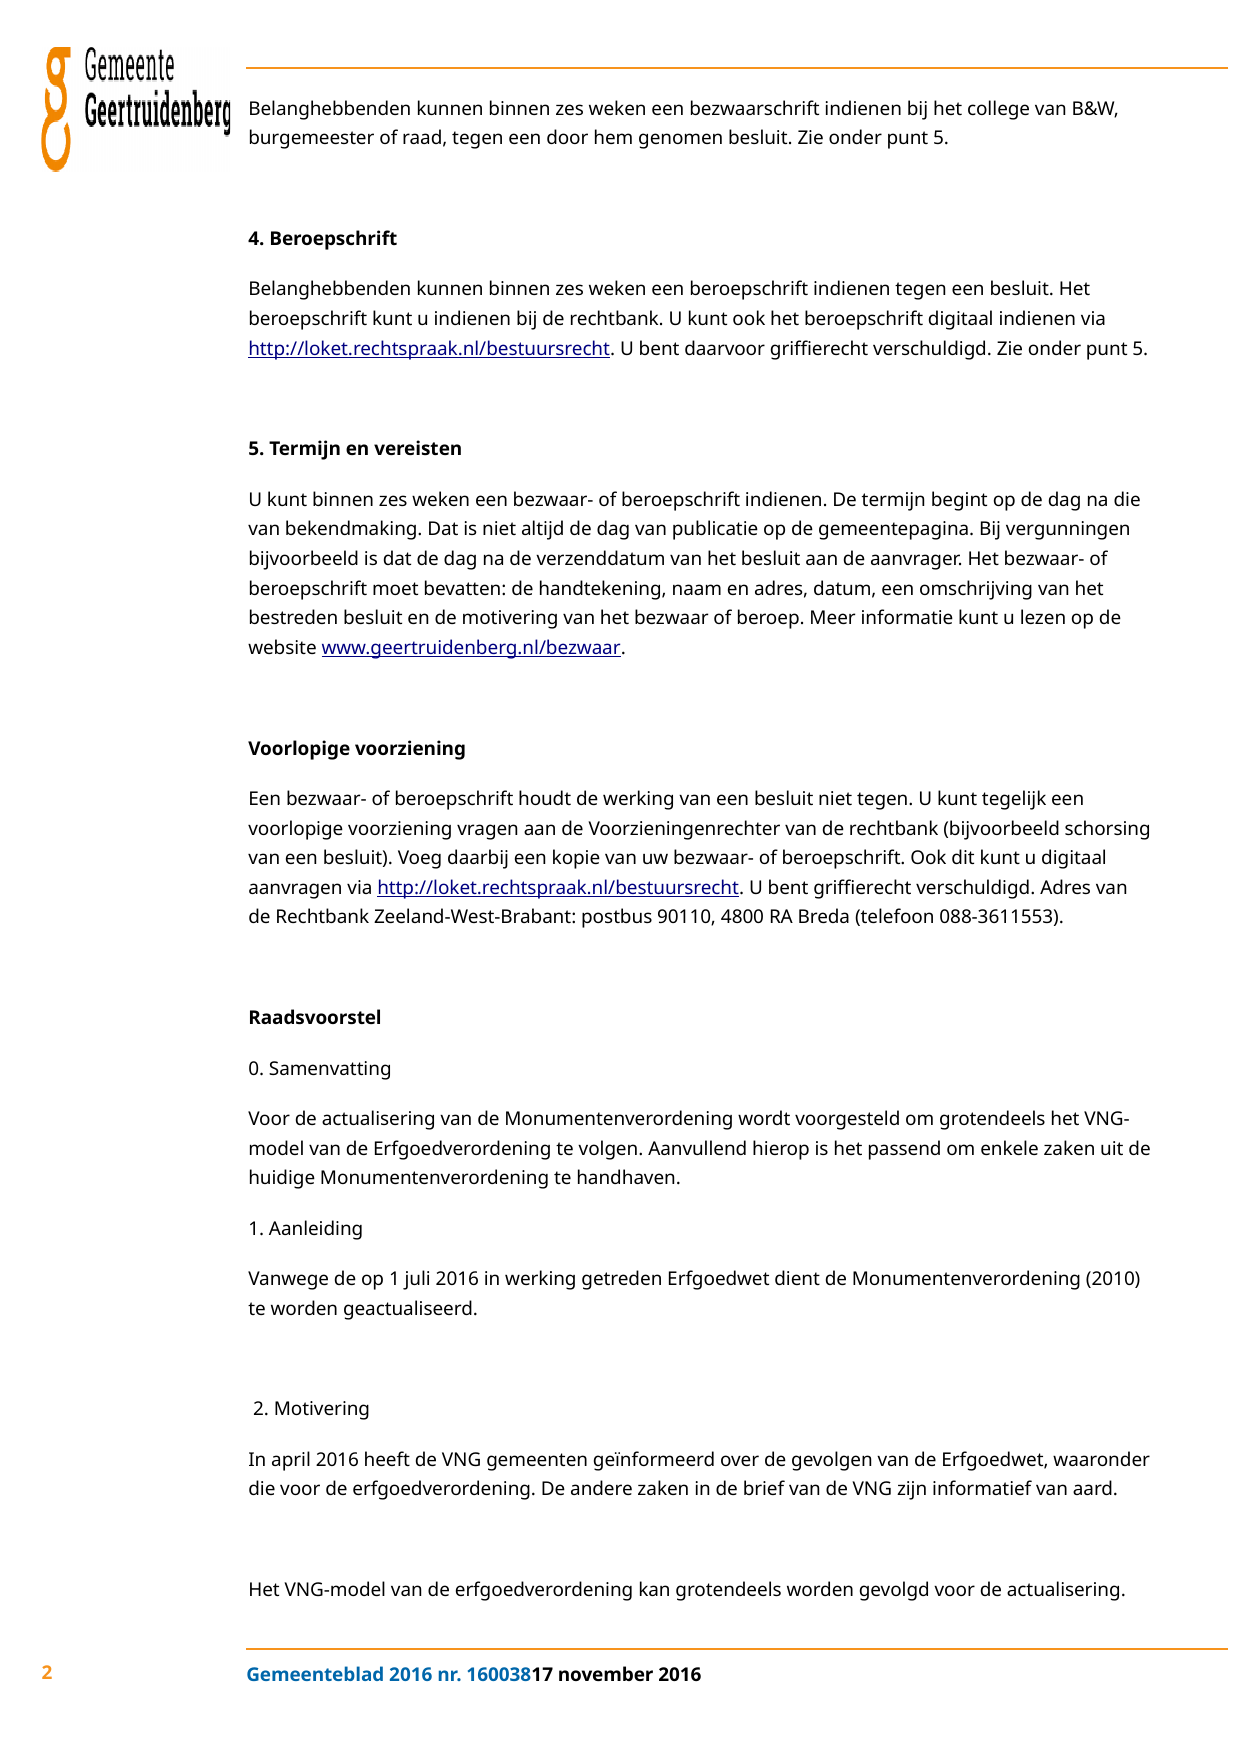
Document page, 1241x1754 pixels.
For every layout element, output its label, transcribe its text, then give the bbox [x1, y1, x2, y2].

text 1. Aanleiding [248, 1215, 1152, 1241]
text Vanwege de op 1 juli 2016 in werking getreden Erfgoedwet dient de Monumentenverordening (2010) te worden geactualiseerd. [248, 1265, 1152, 1321]
text 5. Termijn en vereisten [248, 436, 1152, 461]
text Het VNG-model van de erfgoedverordening kan grotendeels worden gevolgd voor de actualisering. [248, 1576, 1152, 1602]
text Voorlopige voorziening [248, 735, 1152, 761]
text Voor de actualisering van de Monumentenverordening wordt voorgesteld om grotendeels het VNG-model van de Erfgoedverordening te volgen. Aanvullend hierop is het passend om enkele zaken uit de huidige Monumentenverordening te handhaven. [248, 1105, 1152, 1190]
text Belanghebbenden kunnen binnen zes weken een beroepschrift indienen tegen een besluit. Het beroepschrift kunt u indienen bij de rechtbank. U kunt ook het beroepschrift digitaal indienen via http://loket.rechtspraak.nl/bestuursrecht. U bent daarvoor griffierecht verschuldigd. Zie onder punt 5. [248, 276, 1152, 361]
text In april 2016 heeft de VNG gemeenten geïnformeerd over de gevolgen van de Erfgoedwet, waaronder die voor de erfgoedverordening. De andere zaken in de brief van de VNG zijn informatief van aard. [248, 1446, 1152, 1501]
text Belanghebbenden kunnen binnen zes weken een bezwaarschrift indienen bij het college van B&W, burgemeester of raad, tegen een door hem genomen besluit. Zie onder punt 5. [248, 95, 1152, 150]
picture [41, 47, 231, 172]
text 0. Samenvatting [248, 1055, 1152, 1081]
text 2. Motivering [248, 1396, 1152, 1421]
text 4. Beroepschrift [248, 225, 1152, 251]
text Raadsvoorstel [248, 1004, 1152, 1030]
text U kunt binnen zes weken een bezwaar- of beroepschrift indienen. De termijn begint op de dag na die van bekendmaking. Dat is niet altijd de dag van publicatie op de gemeentepagina. Bij vergunningen bijvoorbeeld is dat de dag na de verzenddatum van het besluit aan de aanvrager. Het bezwaar- of beroepschrift moet bevatten: de handtekening, naam en adres, datum, een omschrijving van het bestreden besluit en de motivering van het bezwaar of beroep. Meer informatie kunt u lezen op de website www.geertruidenberg.nl/bezwaar. [248, 486, 1152, 660]
text Een bezwaar- of beroepschrift houdt de werking van een besluit niet tegen. U kunt tegelijk een voorlopige voorziening vragen aan de Voorzieningenrechter van de rechtbank (bijvoorbeeld schorsing van een besluit). Voeg daarbij een kopie van uw bezwaar- of beroepschrift. Ook dit kunt u digitaal aanvragen via http://loket.rechtspraak.nl/bestuursrecht. U bent griffierecht verschuldigd. Adres van de Rechtbank Zeeland-West-Brabant: postbus 90110, 4800 RA Breda (telefoon 088-3611553). [248, 785, 1152, 929]
